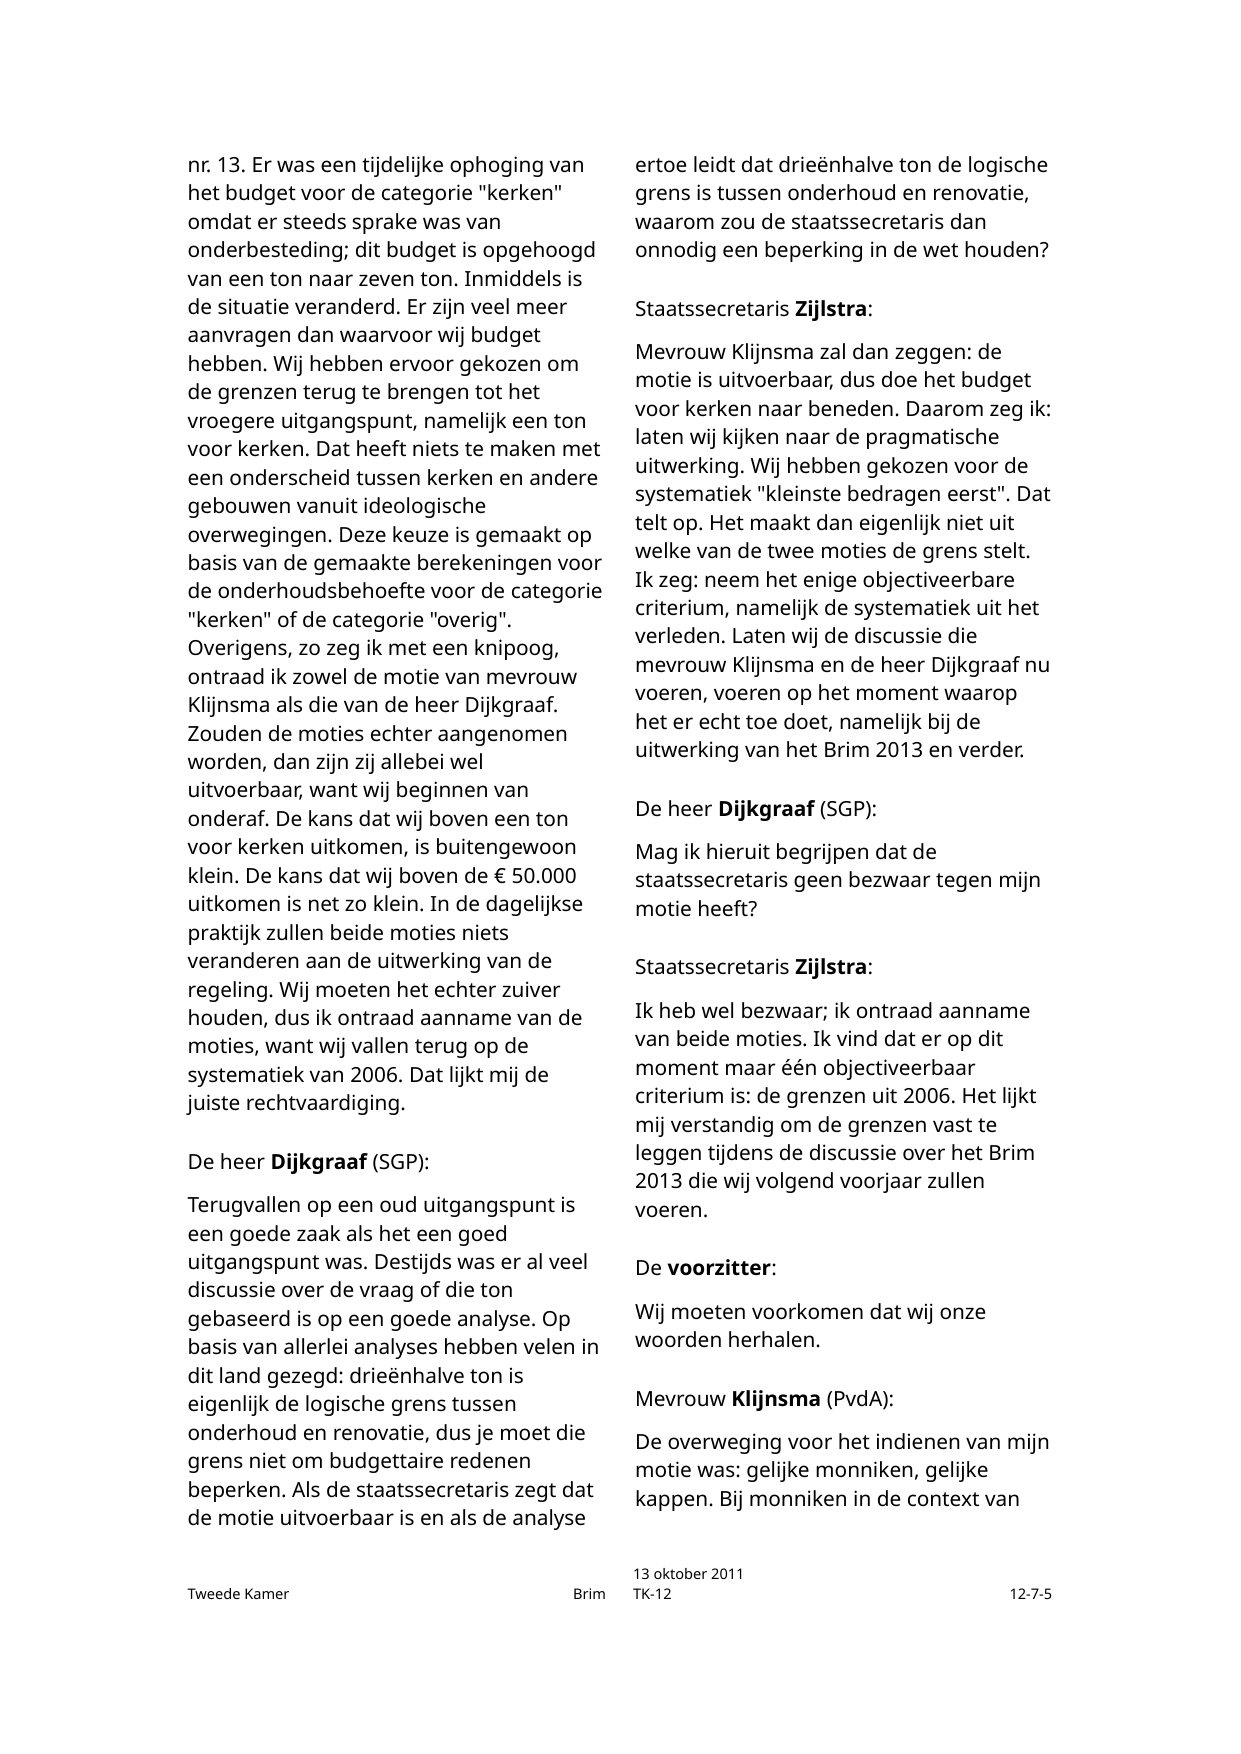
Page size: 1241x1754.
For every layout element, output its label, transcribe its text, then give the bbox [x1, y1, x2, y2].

text Mag ik hieruit begrijpen dat de staatssecretaris geen bezwaar tegen mijn motie heeft? [635, 837, 1053, 922]
text De overweging voor het indienen van mijn motie was: gelijke monniken, gelijke kappen. Bij monniken in de context van [635, 1427, 1053, 1512]
text De heer Dijkgraaf (SGP): [187, 1147, 605, 1175]
text Staatssecretaris Zijlstra: [635, 952, 1053, 981]
text Mevrouw Klijnsma zal dan zeggen: de motie is uitvoerbaar, dus doe het budget voor kerken naar beneden. Daarom zeg ik: laten wij kijken naar de pragmatische uitwerking. Wij hebben gekozen voor de systematiek "kleinste bedragen eerst". Dat telt op. Het maakt dan eigenlijk niet uit welke van de twee moties de grens stelt. Ik zeg: neem het enige objectiveerbare criterium, namelijk de systematiek uit het verleden. Laten wij de discussie die mevrouw Klijnsma en de heer Dijkgraaf nu voeren, voeren op het moment waarop het er echt toe doet, namelijk bij de uitwerking van het Brim 2013 en verder. [635, 337, 1053, 764]
text ertoe leidt dat drieënhalve ton de logische grens is tussen onderhoud en renovatie, waarom zou de staatssecretaris dan onnodig een beperking in de wet houden? [635, 150, 1053, 264]
text Mevrouw Klijnsma (PvdA): [635, 1384, 1053, 1412]
text Wij moeten voorkomen dat wij onze woorden herhalen. [635, 1297, 1053, 1354]
text De heer Dijkgraaf (SGP): [635, 794, 1053, 822]
text Terugvallen op een oud uitgangspunt is een goede zaak als het een goed uitgangspunt was. Destijds was er al veel discussie over de vraag of die ton gebaseerd is op een goede analyse. Op basis van allerlei analyses hebben velen in dit land gezegd: drieënhalve ton is eigenlijk de logische grens tussen onderhoud en renovatie, dus je moet die grens niet om budgettaire redenen beperken. Als de staatssecretaris zegt dat de motie uitvoerbaar is en als de analyse [187, 1190, 605, 1532]
text Staatssecretaris Zijlstra: [635, 294, 1053, 322]
text De voorzitter: [635, 1253, 1053, 1282]
text nr. 13. Er was een tijdelijke ophoging van het budget voor de categorie "kerken" omdat er steeds sprake was van onderbesteding; dit budget is opgehoogd van een ton naar zeven ton. Inmiddels is de situatie veranderd. Er zijn veel meer aanvragen dan waarvoor wij budget hebben. Wij hebben ervoor gekozen om de grenzen terug te brengen tot het vroegere uitgangspunt, namelijk een ton voor kerken. Dat heeft niets te maken met een onderscheid tussen kerken en andere gebouwen vanuit ideologische overwegingen. Deze keuze is gemaakt op basis van de gemaakte berekeningen voor de onderhoudsbehoefte voor de categorie "kerken" of de categorie "overig". Overigens, zo zeg ik met een knipoog, ontraad ik zowel de motie van mevrouw Klijnsma als die van de heer Dijkgraaf. Zouden de moties echter aangenomen worden, dan zijn zij allebei wel uitvoerbaar, want wij beginnen van onderaf. De kans dat wij boven een ton voor kerken uitkomen, is buitengewoon klein. De kans dat wij boven de € 50.000 uitkomen is net zo klein. In de dagelijkse praktijk zullen beide moties niets veranderen aan de uitwerking van de regeling. Wij moeten het echter zuiver houden, dus ik ontraad aanname van de moties, want wij vallen terug op de systematiek van 2006. Dat lijkt mij de juiste rechtvaardiging. [187, 150, 605, 1117]
text Ik heb wel bezwaar; ik ontraad aanname van beide moties. Ik vind dat er op dit moment maar één objectiveerbaar criterium is: de grenzen uit 2006. Het lijkt mij verstandig om de grenzen vast te leggen tijdens de discussie over het Brim 2013 die wij volgend voorjaar zullen voeren. [635, 996, 1053, 1223]
